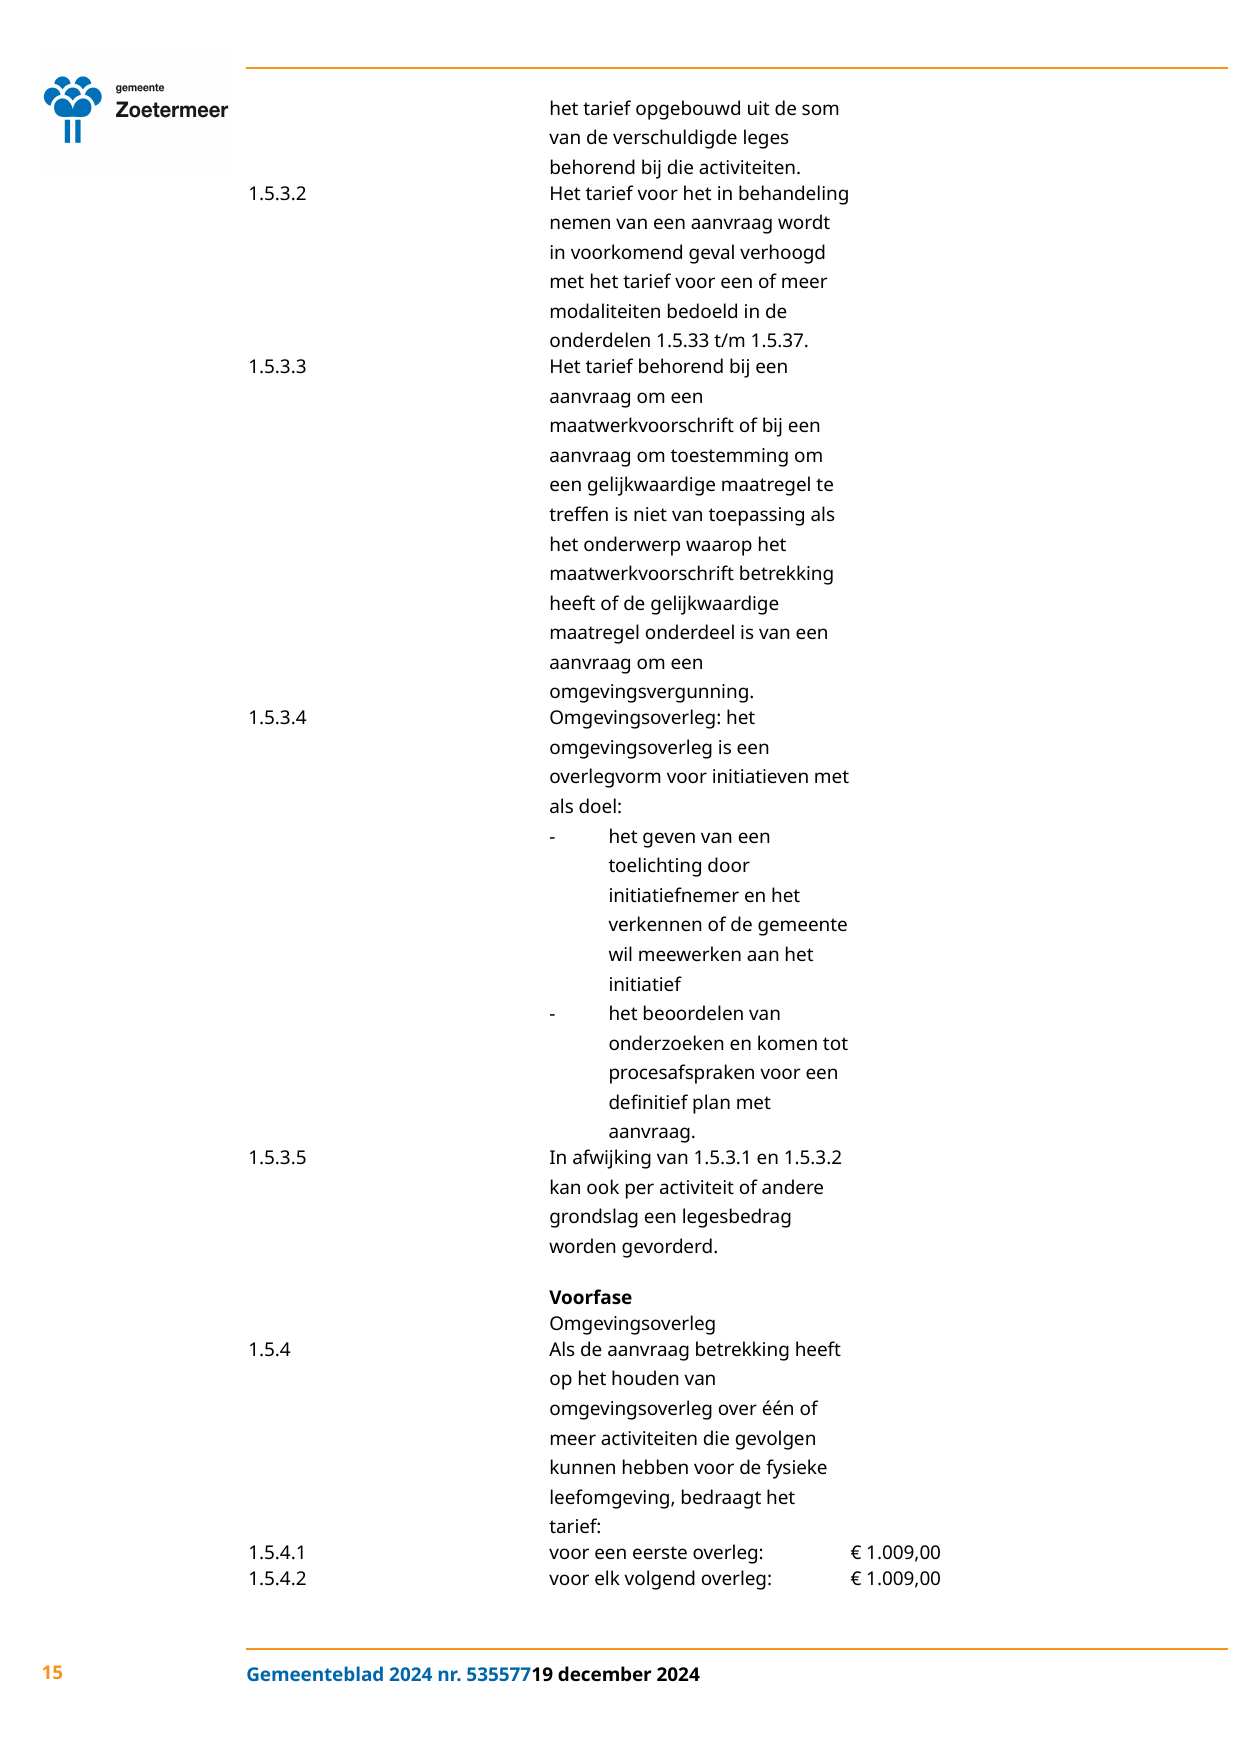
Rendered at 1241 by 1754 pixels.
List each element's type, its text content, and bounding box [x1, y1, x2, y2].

table_cell In afwijking van 1.5.3.1 en 1.5.3.2 kan ook per activiteit of andere grondslag een legesbedrag worden gevorderd. [549, 1144, 850, 1259]
table_cell 1.5.3.2 [248, 180, 549, 353]
table_cell [850, 1144, 1152, 1259]
table_cell [850, 1259, 1152, 1284]
table_cell 1.5.4.2 [248, 1565, 549, 1591]
table_cell [850, 180, 1152, 353]
table_cell 1.5.4.1 [248, 1539, 549, 1565]
table_cell [850, 353, 1152, 704]
table_cell Het tarief voor het in behandeling nemen van een aanvraag wordt in voorkomend geval verhoogd met het tarief voor een of meer modaliteiten bedoeld in de onderdelen 1.5.33 t/m 1.5.37. [549, 180, 850, 353]
table_cell [850, 95, 1152, 180]
table_cell voor elk volgend overleg: [549, 1565, 850, 1591]
table_cell [850, 705, 1152, 1144]
table_cell [248, 1259, 549, 1284]
table_cell € 1.009,00 [850, 1565, 1152, 1591]
table_cell [850, 1310, 1152, 1336]
table_cell Omgevingsoverleg [549, 1310, 850, 1336]
table_cell Voorfase [549, 1285, 850, 1310]
table_cell [248, 95, 549, 180]
table_cell 1.5.4 [248, 1336, 549, 1539]
table_cell [549, 1259, 850, 1284]
table_cell [248, 1285, 549, 1310]
table_cell [850, 1336, 1152, 1539]
table_cell [850, 1285, 1152, 1310]
table_cell Het tarief behorend bij een aanvraag om een maatwerkvoorschrift of bij een aanvraag om toestemming om een gelijkwaardige maatregel te treffen is niet van toepassing als het onderwerp waarop het maatwerkvoorschrift betrekking heeft of de gelijkwaardige maatregel onderdeel is van een aanvraag om een omgevingsvergunning. [549, 353, 850, 704]
table_cell 1.5.3.3 [248, 353, 549, 704]
table_cell het tarief opgebouwd uit de som van de verschuldigde leges behorend bij die activiteiten. [549, 95, 850, 180]
table_cell Omgevingsoverleg: het omgevingsoverleg is een overlegvorm voor initiatieven met als doel: het geven van een toelichting door initiatiefnemer en het verkennen of de gemeente wil meewerken aan het initiatief het beoordelen van onderzoeken en komen tot procesafspraken voor een definitief plan met aanvraag. [549, 705, 850, 1144]
table_cell voor een eerste overleg: [549, 1539, 850, 1565]
table_cell € 1.009,00 [850, 1539, 1152, 1565]
table_cell 1.5.3.5 [248, 1144, 549, 1259]
table_cell Als de aanvraag betrekking heeft op het houden van omgevingsoverleg over één of meer activiteiten die gevolgen kunnen hebben voor de fysieke leefomgeving, bedraagt het tarief: [549, 1336, 850, 1539]
table_cell [248, 1310, 549, 1336]
table_cell 1.5.3.4 [248, 705, 549, 1144]
picture [41, 47, 231, 172]
